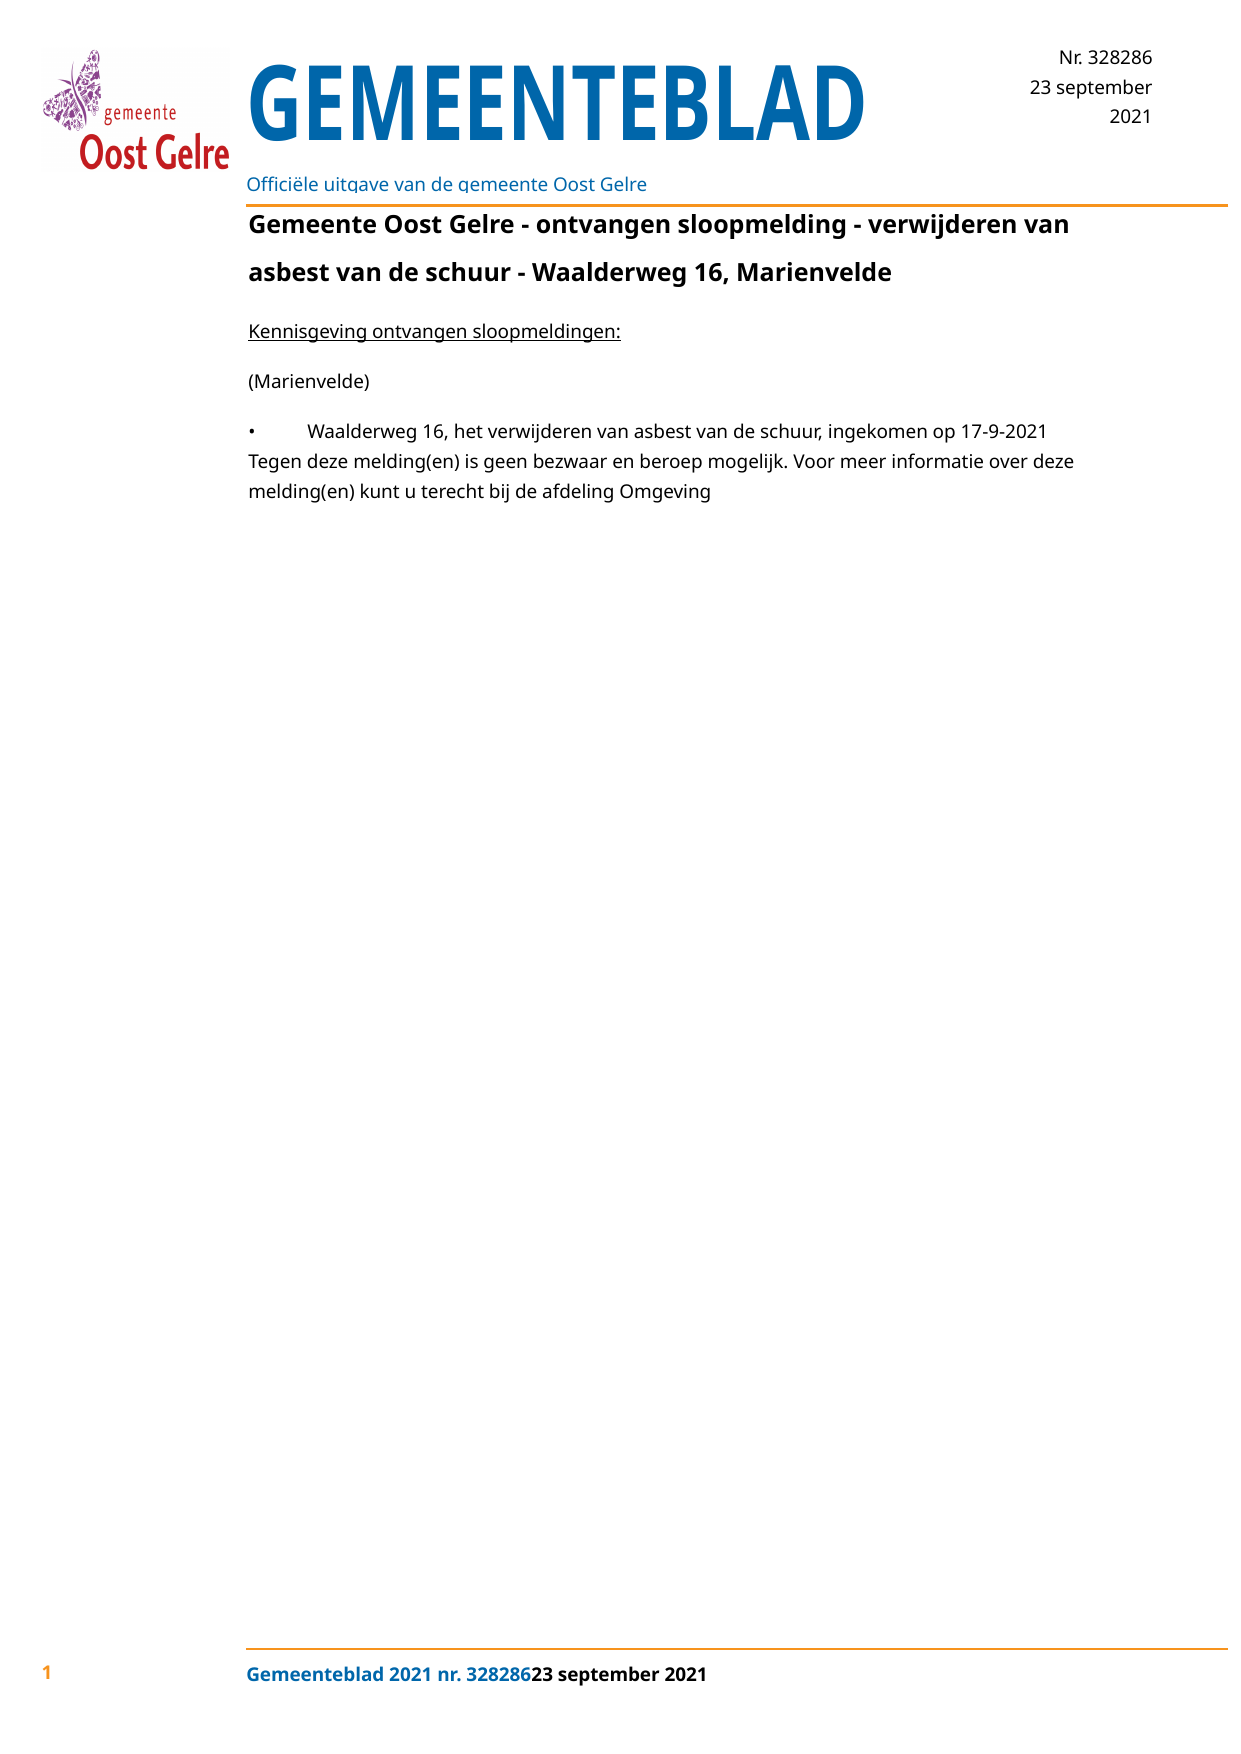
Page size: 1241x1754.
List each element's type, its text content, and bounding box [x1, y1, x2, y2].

text (Marienvelde) [248, 368, 1152, 394]
picture [41, 47, 231, 172]
list Waalderweg 16, het verwijderen van asbest van de schuur, ingekomen op 17-9-2021 [248, 419, 1152, 444]
text Gemeente Oost Gelre - ontvangen sloopmelding - verwijderen van asbest van de schuur - Waalderweg 16, Marienvelde [248, 207, 1152, 288]
text Kennisgeving ontvangen sloopmeldingen: [248, 318, 1152, 344]
text Tegen deze melding(en) is geen bezwaar en beroep mogelijk. Voor meer informatie over deze melding(en) kunt u terecht bij de afdeling Omgeving [248, 448, 1152, 504]
